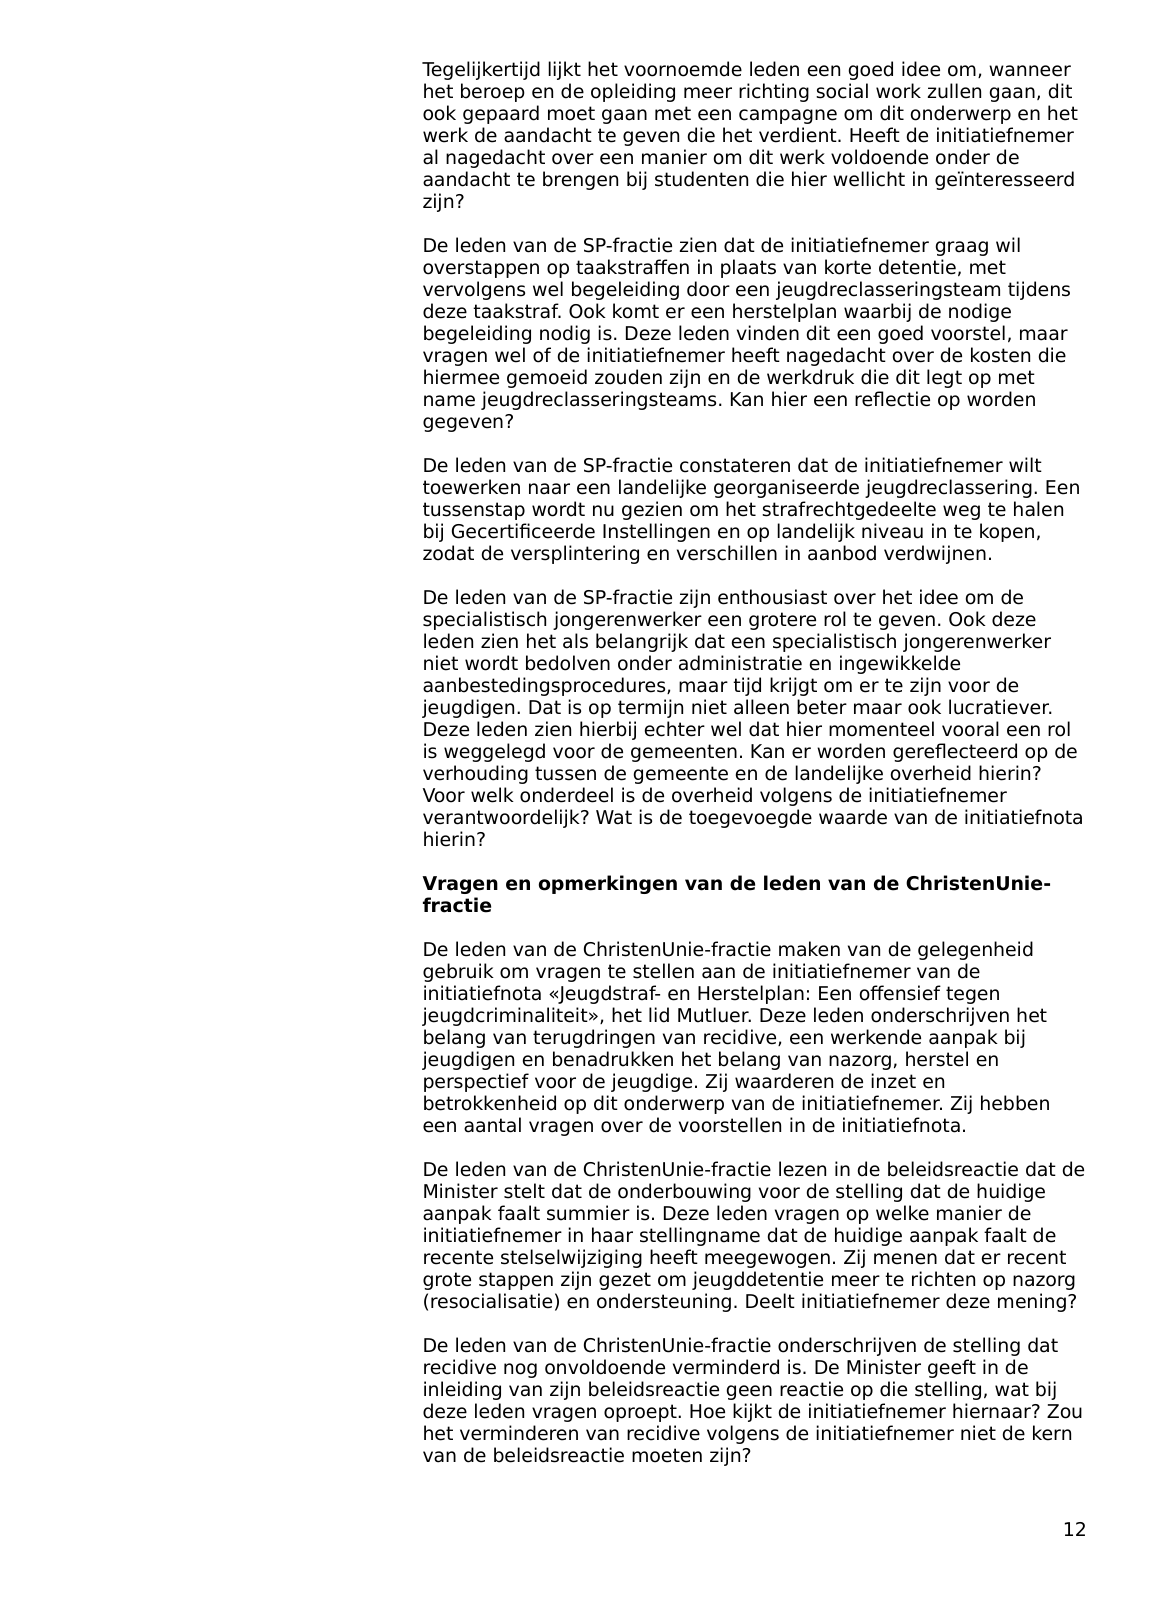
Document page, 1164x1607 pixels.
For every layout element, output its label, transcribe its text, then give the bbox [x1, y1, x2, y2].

text De leden van de SP-fractie zien dat de initiatiefnemer graag wil overstappen op taakstraffen in plaats van korte detentie, met vervolgens wel begeleiding door een jeugdreclasseringsteam tijdens deze taakstraf. Ook komt er een herstelplan waarbij de nodige begeleiding nodig is. Deze leden vinden dit een goed voorstel, maar vragen wel of de initiatiefnemer heeft nagedacht over de kosten die hiermee gemoeid zouden zijn en de werkdruk die dit legt op met name jeugdreclasseringsteams. Kan hier een reflectie op worden gegeven? [422, 235, 1087, 433]
text De leden van de ChristenUnie-fractie onderschrijven de stelling dat recidive nog onvoldoende verminderd is. De Minister geeft in de inleiding van zijn beleidsreactie geen reactie op die stelling, wat bij deze leden vragen oproept. Hoe kijkt de initiatiefnemer hiernaar? Zou het verminderen van recidive volgens de initiatiefnemer niet de kern van de beleidsreactie moeten zijn? [422, 1335, 1087, 1467]
text Tegelijkertijd lijkt het voornoemde leden een goed idee om, wanneer het beroep en de opleiding meer richting social work zullen gaan, dit ook gepaard moet gaan met een campagne om dit onderwerp en het werk de aandacht te geven die het verdient. Heeft de initiatiefnemer al nagedacht over een manier om dit werk voldoende onder de aandacht te brengen bij studenten die hier wellicht in geïnteresseerd zijn? [422, 59, 1087, 213]
text De leden van de SP-fractie constateren dat de initiatiefnemer wilt toewerken naar een landelijke georganiseerde jeugdreclassering. Een tussenstap wordt nu gezien om het strafrechtgedeelte weg te halen bij Gecertificeerde Instellingen en op landelijk niveau in te kopen, zodat de versplintering en verschillen in aanbod verdwijnen. [422, 455, 1087, 565]
text De leden van de SP-fractie zijn enthousiast over het idee om de specialistisch jongerenwerker een grotere rol te geven. Ook deze leden zien het als belangrijk dat een specialistisch jongerenwerker niet wordt bedolven onder administratie en ingewikkelde aanbestedingsprocedures, maar tijd krijgt om er te zijn voor de jeugdigen. Dat is op termijn niet alleen beter maar ook lucratiever. Deze leden zien hierbij echter wel dat hier momenteel vooral een rol is weggelegd voor de gemeenten. Kan er worden gereflecteerd op de verhouding tussen de gemeente en de landelijke overheid hierin? Voor welk onderdeel is de overheid volgens de initiatiefnemer verantwoordelijk? Wat is de toegevoegde waarde van de initiatiefnota hierin? [422, 587, 1087, 851]
text De leden van de ChristenUnie-fractie maken van de gelegenheid gebruik om vragen te stellen aan de initiatiefnemer van de initiatiefnota «Jeugdstraf- en Herstelplan: Een offensief tegen jeugdcriminaliteit», het lid Mutluer. Deze leden onderschrijven het belang van terugdringen van recidive, een werkende aanpak bij jeugdigen en benadrukken het belang van nazorg, herstel en perspectief voor de jeugdige. Zij waarderen de inzet en betrokkenheid op dit onderwerp van de initiatiefnemer. Zij hebben een aantal vragen over de voorstellen in de initiatiefnota. [422, 939, 1087, 1137]
text De leden van de ChristenUnie-fractie lezen in de beleidsreactie dat de Minister stelt dat de onderbouwing voor de stelling dat de huidige aanpak faalt summier is. Deze leden vragen op welke manier de initiatiefnemer in haar stellingname dat de huidige aanpak faalt de recente stelselwijziging heeft meegewogen. Zij menen dat er recent grote stappen zijn gezet om jeugddetentie meer te richten op nazorg (resocialisatie) en ondersteuning. Deelt initiatiefnemer deze mening? [422, 1159, 1087, 1313]
subtitle Vragen en opmerkingen van de leden van de ChristenUnie-fractie [422, 873, 1087, 917]
